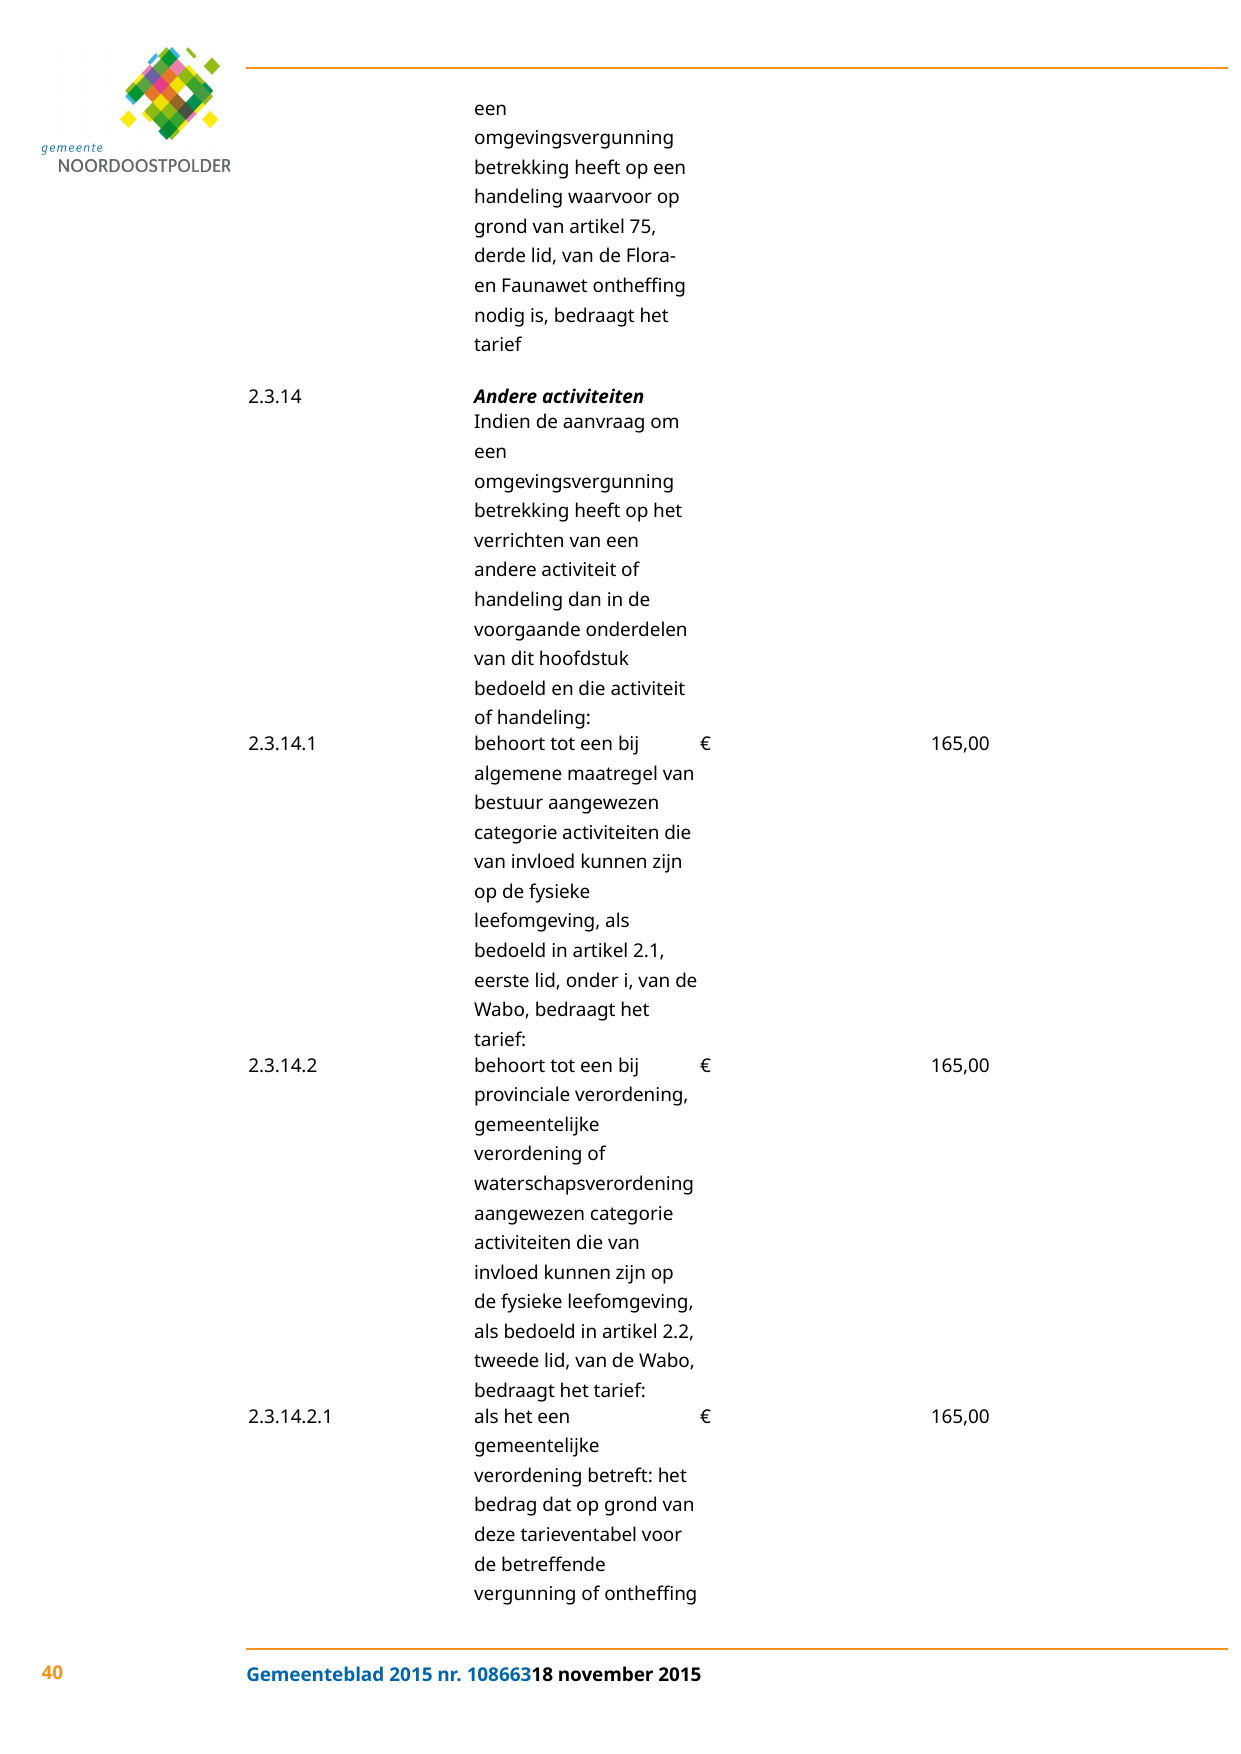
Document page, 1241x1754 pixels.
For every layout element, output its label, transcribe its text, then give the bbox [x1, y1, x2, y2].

table_cell 165,00 [926, 730, 1152, 1052]
table_cell [248, 357, 474, 383]
table_cell 2.3.14.1 [248, 730, 474, 1052]
table_cell 2.3.14 [248, 383, 474, 409]
table_cell € [700, 1403, 926, 1606]
table_cell 2.3.14.2 [248, 1052, 474, 1403]
table_cell [926, 383, 1152, 409]
table_cell [700, 357, 926, 383]
table_cell 165,00 [926, 1052, 1152, 1403]
table_cell € [700, 730, 926, 1052]
table_cell [474, 357, 700, 383]
table_cell als het een gemeentelijke verordening betreft: het bedrag dat op grond van deze tarieventabel voor de betreffende vergunning of ontheffing [474, 1403, 700, 1606]
table_cell 2.3.14.2.1 [248, 1403, 474, 1606]
table_cell [926, 357, 1152, 383]
picture [41, 47, 231, 172]
table_cell [700, 95, 926, 357]
table_cell Andere activiteiten [474, 383, 700, 409]
table_cell [926, 409, 1152, 730]
table_cell Indien de aanvraag om een omgevingsvergunning betrekking heeft op het verrichten van een andere activiteit of handeling dan in de voorgaande onderdelen van dit hoofdstuk bedoeld en die activiteit of handeling: [474, 409, 700, 730]
table_cell [700, 383, 926, 409]
table_cell behoort tot een bij algemene maatregel van bestuur aangewezen categorie activiteiten die van invloed kunnen zijn op de fysieke leefomgeving, als bedoeld in artikel 2.1, eerste lid, onder i, van de Wabo, bedraagt het tarief: [474, 730, 700, 1052]
table_cell € [700, 1052, 926, 1403]
table_cell [700, 409, 926, 730]
table_cell [926, 95, 1152, 357]
table_cell een omgevingsvergunning betrekking heeft op een handeling waarvoor op grond van artikel 75, derde lid, van de Flora- en Faunawet ontheffing nodig is, bedraagt het tarief [474, 95, 700, 357]
table_cell behoort tot een bij provinciale verordening, gemeentelijke verordening of waterschapsverordening aangewezen categorie activiteiten die van invloed kunnen zijn op de fysieke leefomgeving, als bedoeld in artikel 2.2, tweede lid, van de Wabo, bedraagt het tarief: [474, 1052, 700, 1403]
table_cell [248, 409, 474, 730]
table_cell 165,00 [926, 1403, 1152, 1606]
table_cell [248, 95, 474, 357]
